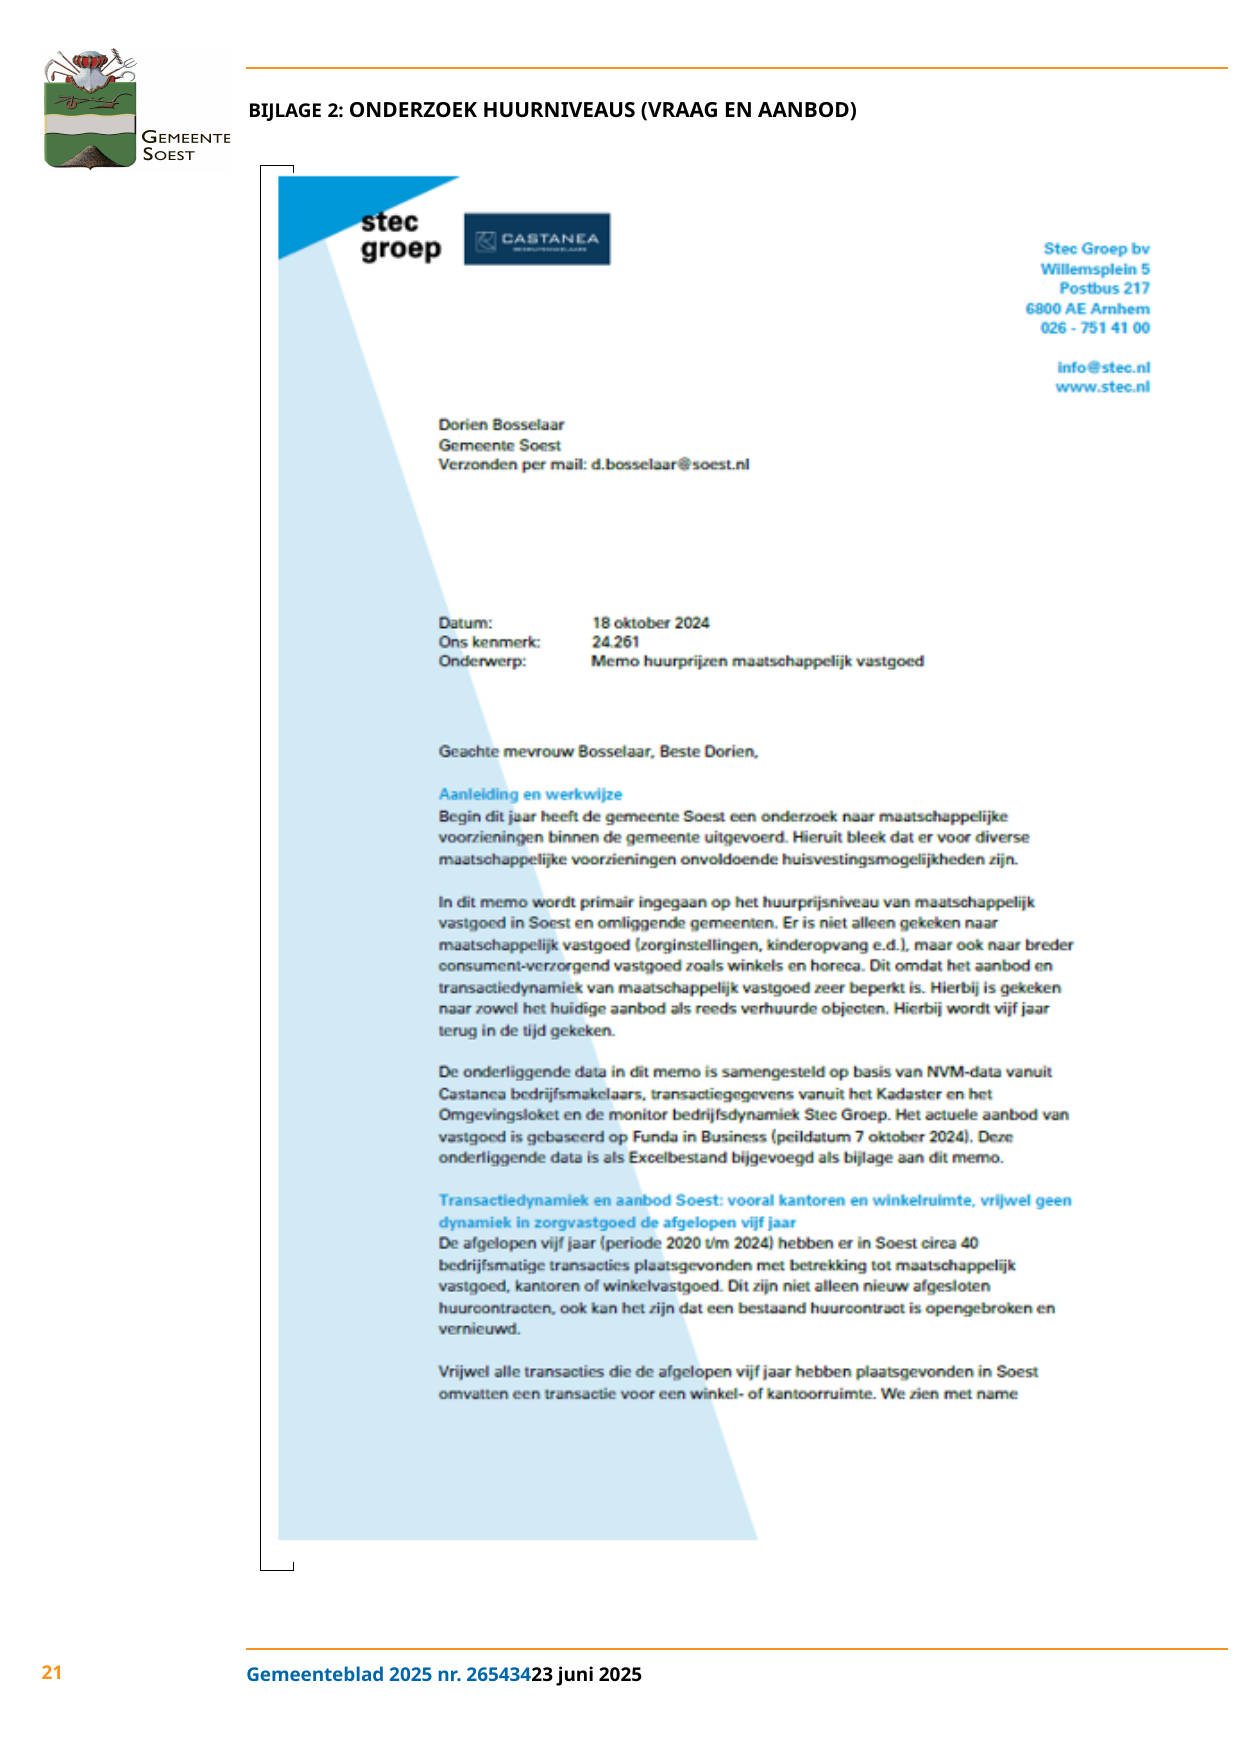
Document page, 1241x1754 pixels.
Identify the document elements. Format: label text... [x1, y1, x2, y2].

text BIJLAGE 2: ONDERZOEK HUURNIVEAUS (VRAAG EN AANBOD) [248, 95, 1152, 123]
picture [41, 47, 231, 172]
picture [268, 173, 1166, 1562]
